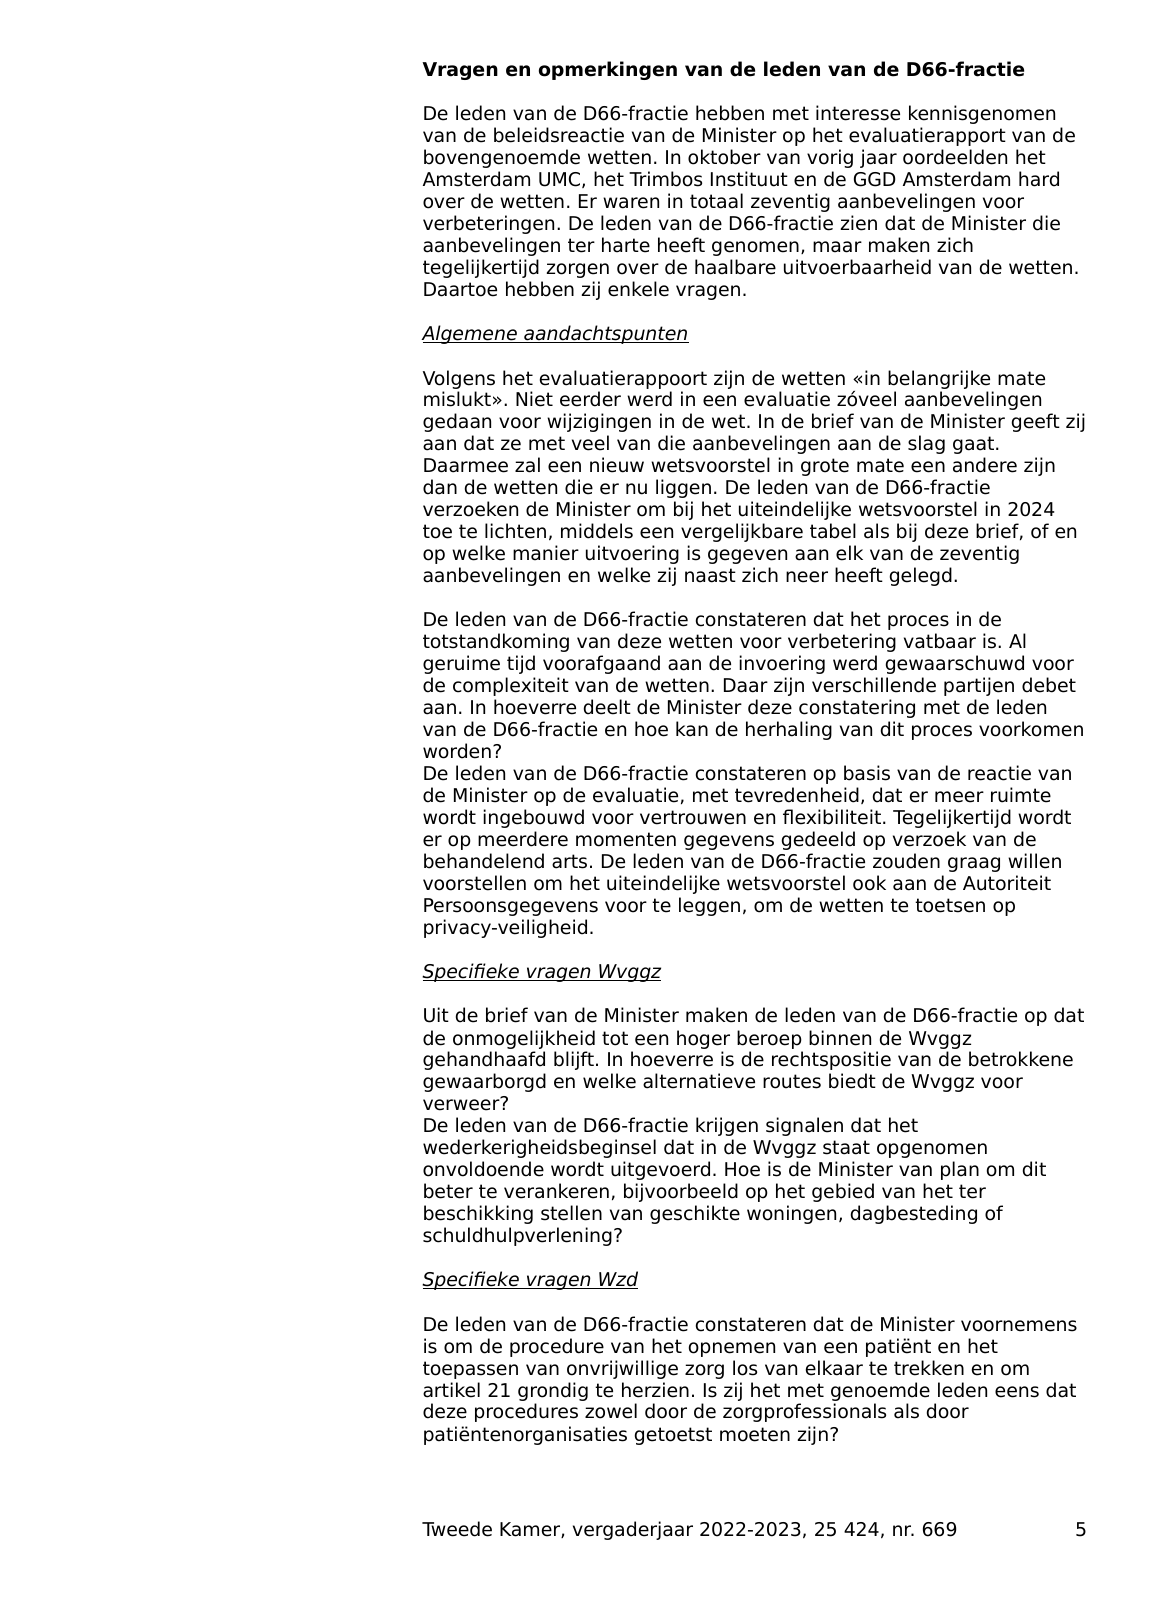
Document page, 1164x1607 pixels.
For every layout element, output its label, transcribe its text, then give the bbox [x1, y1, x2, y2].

text De leden van de D66-fractie krijgen signalen dat het wederkerigheidsbeginsel dat in de Wvggz staat opgenomen onvoldoende wordt uitgevoerd. Hoe is de Minister van plan om dit beter te verankeren, bijvoorbeeld op het gebied van het ter beschikking stellen van geschikte woningen, dagbesteding of schuldhulpverlening? [422, 1115, 1087, 1247]
text De leden van de D66-fractie constateren dat het proces in de totstandkoming van deze wetten voor verbetering vatbaar is. Al geruime tijd voorafgaand aan de invoering werd gewaarschuwd voor de complexiteit van de wetten. Daar zijn verschillende partijen debet aan. In hoeverre deelt de Minister deze constatering met de leden van de D66-fractie en hoe kan de herhaling van dit proces voorkomen worden? [422, 609, 1087, 763]
text Uit de brief van de Minister maken de leden van de D66-fractie op dat de onmogelijkheid tot een hoger beroep binnen de Wvggz gehandhaafd blijft. In hoeverre is de rechtspositie van de betrokkene gewaarborgd en welke alternatieve routes biedt de Wvggz voor verweer? [422, 1005, 1087, 1115]
subtitle Specifieke vragen Wvggz [422, 961, 1087, 983]
subtitle Specifieke vragen Wzd [422, 1269, 1087, 1291]
text De leden van de D66-fractie constateren op basis van de reactie van de Minister op de evaluatie, met tevredenheid, dat er meer ruimte wordt ingebouwd voor vertrouwen en flexibiliteit. Tegelijkertijd wordt er op meerdere momenten gegevens gedeeld op verzoek van de behandelend arts. De leden van de D66-fractie zouden graag willen voorstellen om het uiteindelijke wetsvoorstel ook aan de Autoriteit Persoonsgegevens voor te leggen, om de wetten te toetsen op privacy-veiligheid. [422, 763, 1087, 939]
text Volgens het evaluatierappoort zijn de wetten «in belangrijke mate mislukt». Niet eerder werd in een evaluatie zóveel aanbevelingen gedaan voor wijzigingen in de wet. In de brief van de Minister geeft zij aan dat ze met veel van die aanbevelingen aan de slag gaat. Daarmee zal een nieuw wetsvoorstel in grote mate een andere zijn dan de wetten die er nu liggen. De leden van de D66-fractie verzoeken de Minister om bij het uiteindelijke wetsvoorstel in 2024 toe te lichten, middels een vergelijkbare tabel als bij deze brief, of en op welke manier uitvoering is gegeven aan elk van de zeventig aanbevelingen en welke zij naast zich neer heeft gelegd. [422, 367, 1087, 587]
text De leden van de D66-fractie hebben met interesse kennisgenomen van de beleidsreactie van de Minister op het evaluatierapport van de bovengenoemde wetten. In oktober van vorig jaar oordeelden het Amsterdam UMC, het Trimbos Instituut en de GGD Amsterdam hard over de wetten. Er waren in totaal zeventig aanbevelingen voor verbeteringen. De leden van de D66-fractie zien dat de Minister die aanbevelingen ter harte heeft genomen, maar maken zich tegelijkertijd zorgen over de haalbare uitvoerbaarheid van de wetten. Daartoe hebben zij enkele vragen. [422, 103, 1087, 301]
text De leden van de D66-fractie constateren dat de Minister voornemens is om de procedure van het opnemen van een patiënt en het toepassen van onvrijwillige zorg los van elkaar te trekken en om artikel 21 grondig te herzien. Is zij het met genoemde leden eens dat deze procedures zowel door de zorgprofessionals als door patiëntenorganisaties getoetst moeten zijn? [422, 1313, 1087, 1445]
subtitle Algemene aandachtspunten [422, 323, 1087, 345]
subtitle Vragen en opmerkingen van de leden van de D66-fractie [422, 59, 1087, 81]
